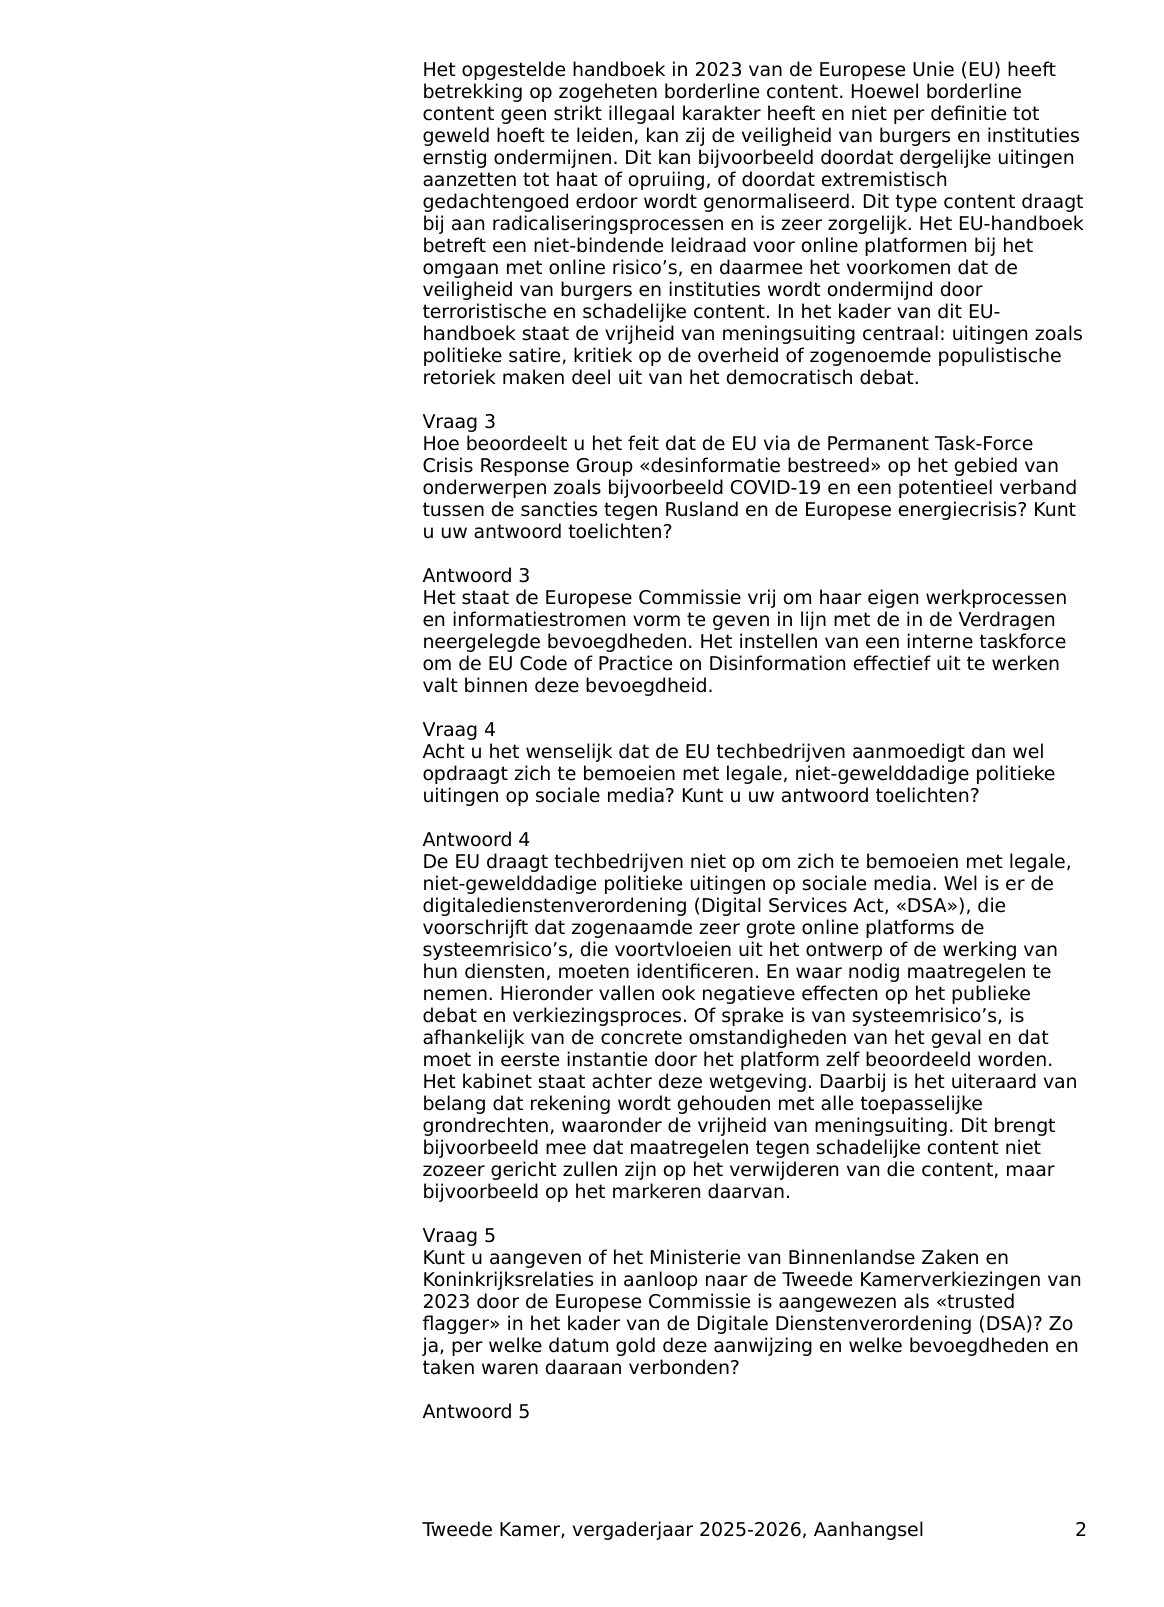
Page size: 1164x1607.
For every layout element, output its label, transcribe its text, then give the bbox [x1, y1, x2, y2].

text Het staat de Europese Commissie vrij om haar eigen werkprocessen en informatiestromen vorm te geven in lijn met de in de Verdragen neergelegde bevoegdheden. Het instellen van een interne taskforce om de EU Code of Practice on Disinformation effectief uit te werken valt binnen deze bevoegdheid. [422, 587, 1087, 697]
text Het opgestelde handboek in 2023 van de Europese Unie (EU) heeft betrekking op zogeheten borderline content. Hoewel borderline content geen strikt illegaal karakter heeft en niet per definitie tot geweld hoeft te leiden, kan zij de veiligheid van burgers en instituties ernstig ondermijnen. Dit kan bijvoorbeeld doordat dergelijke uitingen aanzetten tot haat of opruiing, of doordat extremistisch gedachtengoed erdoor wordt genormaliseerd. Dit type content draagt bij aan radicaliseringsprocessen en is zeer zorgelijk. Het EU-handboek betreft een niet-bindende leidraad voor online platformen bij het omgaan met online risico’s, en daarmee het voorkomen dat de veiligheid van burgers en instituties wordt ondermijnd door terroristische en schadelijke content. In het kader van dit EU-handboek staat de vrijheid van meningsuiting centraal: uitingen zoals politieke satire, kritiek op de overheid of zogenoemde populistische retoriek maken deel uit van het democratisch debat. [422, 59, 1087, 389]
text Kunt u aangeven of het Ministerie van Binnenlandse Zaken en Koninkrijksrelaties in aanloop naar de Tweede Kamerverkiezingen van 2023 door de Europese Commissie is aangewezen als «trusted flagger» in het kader van de Digitale Dienstenverordening (DSA)? Zo ja, per welke datum gold deze aanwijzing en welke bevoegdheden en taken waren daaraan verbonden? [422, 1247, 1087, 1379]
text Antwoord 3 [422, 565, 1087, 587]
text Antwoord 4 [422, 829, 1087, 851]
text Hoe beoordeelt u het feit dat de EU via de Permanent Task-Force Crisis Response Group «desinformatie bestreed» op het gebied van onderwerpen zoals bijvoorbeeld COVID-19 en een potentieel verband tussen de sancties tegen Rusland en de Europese energiecrisis? Kunt u uw antwoord toelichten? [422, 433, 1087, 543]
text Vraag 4 [422, 719, 1087, 741]
text Vraag 3 [422, 411, 1087, 433]
text Acht u het wenselijk dat de EU techbedrijven aanmoedigt dan wel opdraagt zich te bemoeien met legale, niet-gewelddadige politieke uitingen op sociale media? Kunt u uw antwoord toelichten? [422, 741, 1087, 807]
text Antwoord 5 [422, 1401, 1087, 1423]
text Vraag 5 [422, 1225, 1087, 1247]
text De EU draagt techbedrijven niet op om zich te bemoeien met legale, niet-gewelddadige politieke uitingen op sociale media. Wel is er de digitaledienstenverordening (Digital Services Act, «DSA»), die voorschrijft dat zogenaamde zeer grote online platforms de systeemrisico’s, die voortvloeien uit het ontwerp of de werking van hun diensten, moeten identificeren. En waar nodig maatregelen te nemen. Hieronder vallen ook negatieve effecten op het publieke debat en verkiezingsproces. Of sprake is van systeemrisico’s, is afhankelijk van de concrete omstandigheden van het geval en dat moet in eerste instantie door het platform zelf beoordeeld worden. Het kabinet staat achter deze wetgeving. Daarbij is het uiteraard van belang dat rekening wordt gehouden met alle toepasselijke grondrechten, waaronder de vrijheid van meningsuiting. Dit brengt bijvoorbeeld mee dat maatregelen tegen schadelijke content niet zozeer gericht zullen zijn op het verwijderen van die content, maar bijvoorbeeld op het markeren daarvan. [422, 851, 1087, 1203]
